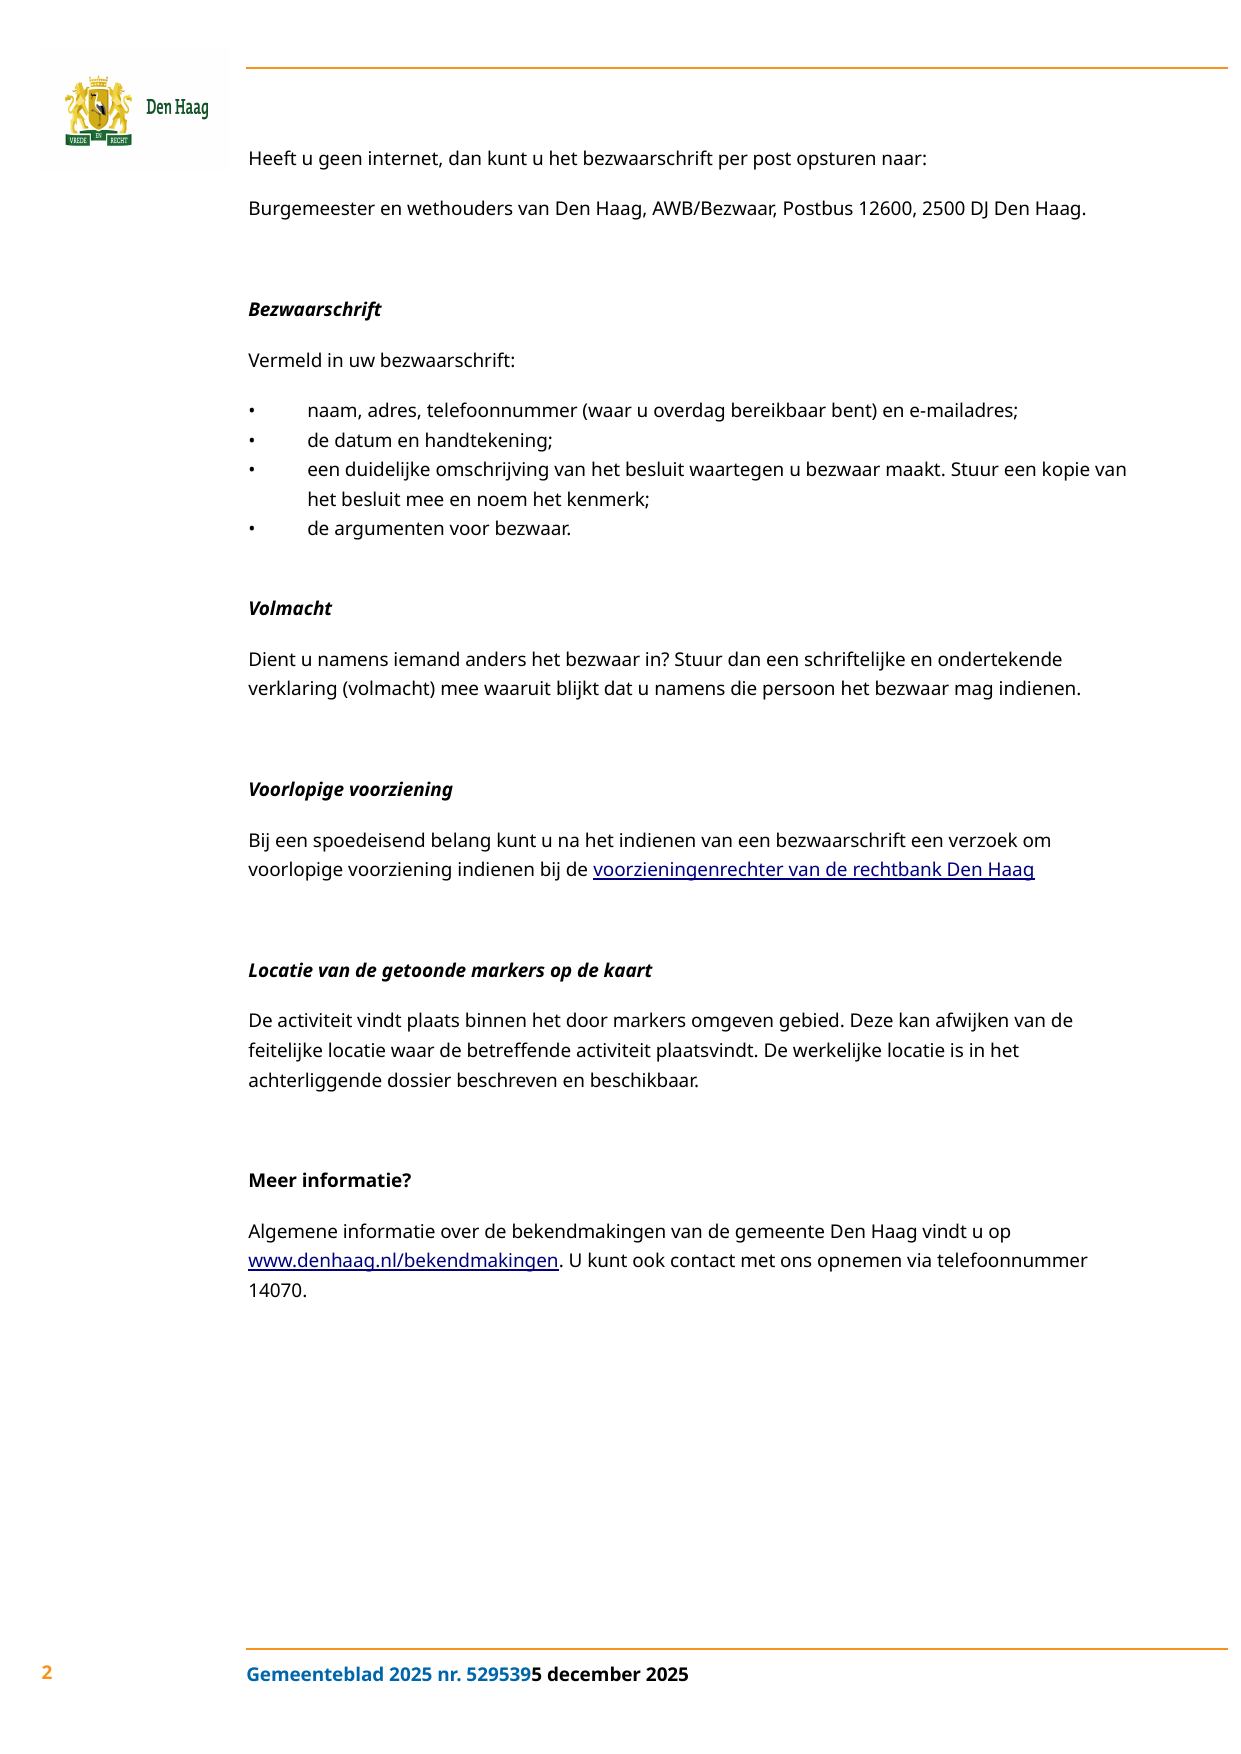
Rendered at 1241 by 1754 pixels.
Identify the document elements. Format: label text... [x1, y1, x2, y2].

list naam, adres, telefoonnummer (waar u overdag bereikbaar bent) en e-mailadres; [248, 397, 1152, 423]
text Heeft u geen internet, dan kunt u het bezwaarschrift per post opsturen naar: [248, 145, 1152, 171]
text Bij een spoedeisend belang kunt u na het indienen van een bezwaarschrift een verzoek om voorlopige voorziening indienen bij de voorzieningenrechter van de rechtbank Den Haag [248, 827, 1152, 882]
list een duidelijke omschrijving van het besluit waartegen u bezwaar maakt. Stuur een kopie van het besluit mee en noem het kenmerk; [248, 456, 1152, 512]
list de argumenten voor bezwaar. [248, 516, 1152, 541]
text Vermeld in uw bezwaarschrift: [248, 347, 1152, 373]
text Voorlopige voorziening [248, 776, 1152, 802]
text Dient u namens iemand anders het bezwaar in? Stuur dan een schriftelijke en ondertekende verklaring (volmacht) mee waaruit blijkt dat u namens die persoon het bezwaar mag indienen. [248, 646, 1152, 701]
text Locatie van de getoonde markers op de kaart [248, 957, 1152, 983]
text Meer informatie? [248, 1168, 1152, 1193]
list de datum en handtekening; [248, 427, 1152, 453]
text Volmacht [248, 596, 1152, 621]
text De activiteit vindt plaats binnen het door markers omgeven gebied. Deze kan afwijken van de feitelijke locatie waar de betreffende activiteit plaatsvindt. De werkelijke locatie is in het achterliggende dossier beschreven en beschikbaar. [248, 1008, 1152, 1093]
picture [41, 47, 231, 172]
text Bezwaarschrift [248, 296, 1152, 322]
text Burgemeester en wethouders van Den Haag, AWB/Bezwaar, Postbus 12600, 2500 DJ Den Haag. [248, 196, 1152, 221]
text Algemene informatie over de bekendmakingen van de gemeente Den Haag vindt u op www.denhaag.nl/bekendmakingen. U kunt ook contact met ons opnemen via telefoonnummer 14070. [248, 1218, 1152, 1303]
